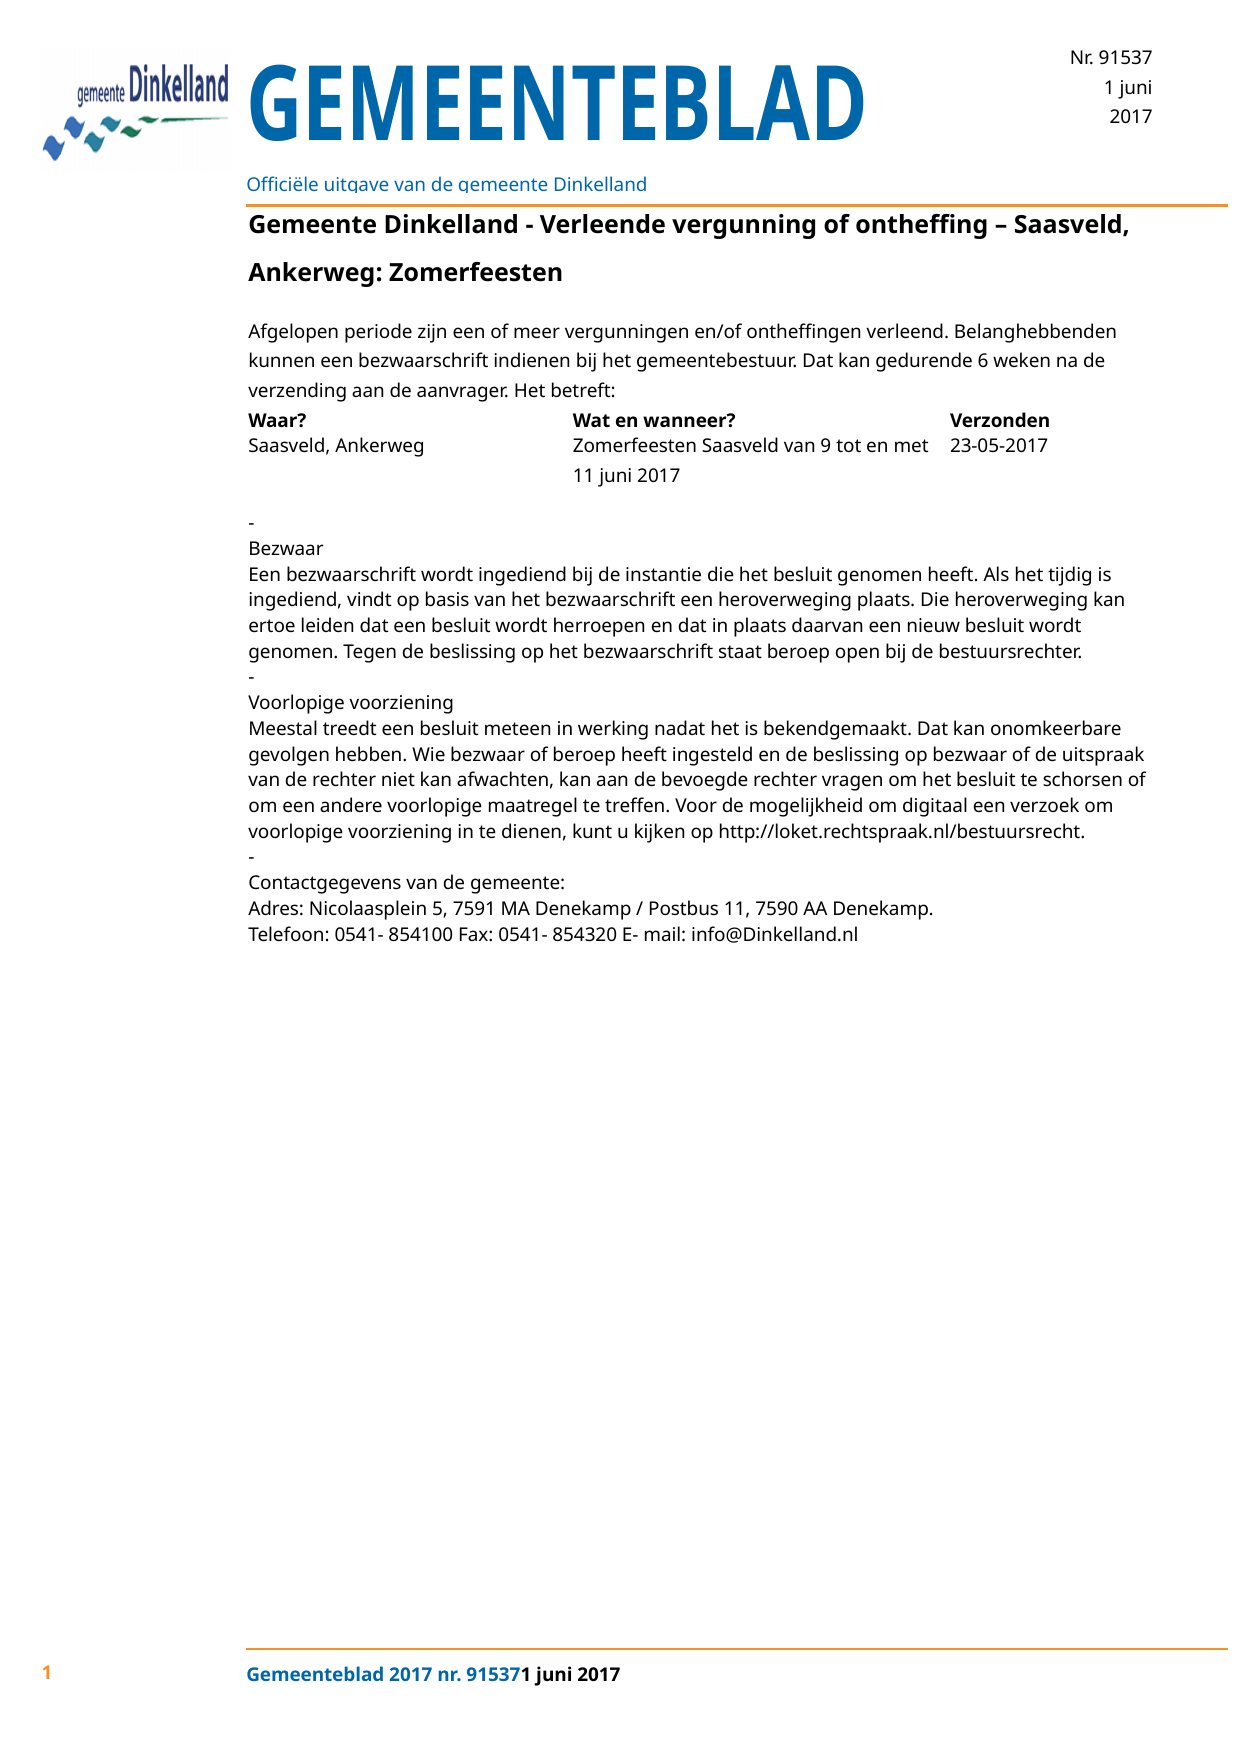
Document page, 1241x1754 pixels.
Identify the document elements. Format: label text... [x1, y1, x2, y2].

text - [248, 844, 1152, 869]
text Bezwaar [248, 535, 1152, 561]
table_header Wat en wanneer? [573, 407, 950, 432]
picture [41, 47, 231, 172]
table_header Waar? [248, 407, 573, 432]
text Meestal treedt een besluit meteen in werking nadat het is bekendgemaakt. Dat kan onomkeerbare gevolgen hebben. Wie bezwaar of beroep heeft ingesteld en de beslissing op bezwaar of de uitspraak van de rechter niet kan afwachten, kan aan de bevoegde rechter vragen om het besluit te schorsen of om een andere voorlopige maatregel te treffen. Voor de mogelijkheid om digitaal een verzoek om voorlopige voorziening in te dienen, kunt u kijken op http://loket.rechtspraak.nl/bestuursrecht. [248, 715, 1152, 844]
text Gemeente Dinkelland - Verleende vergunning of ontheffing – Saasveld, Ankerweg: Zomerfeesten [248, 207, 1152, 288]
text Telefoon: 0541- 854100 Fax: 0541- 854320 E- mail: info@Dinkelland.nl [248, 921, 1152, 947]
text Een bezwaarschrift wordt ingediend bij de instantie die het besluit genomen heeft. Als het tijdig is ingediend, vindt op basis van het bezwaarschrift een heroverweging plaats. Die heroverweging kan ertoe leiden dat een besluit wordt herroepen en dat in plaats daarvan een nieuw besluit wordt genomen. Tegen de beslissing op het bezwaarschrift staat beroep open bij de bestuursrechter. [248, 561, 1152, 664]
table_cell 23-05-2017 [950, 433, 1152, 488]
table_cell Saasveld, Ankerweg [248, 433, 573, 488]
text Afgelopen periode zijn een of meer vergunningen en/of ontheffingen verleend. Belanghebbenden kunnen een bezwaarschrift indienen bij het gemeentebestuur. Dat kan gedurende 6 weken na de verzending aan de aanvrager. Het betreft: [248, 318, 1152, 403]
table_header Verzonden [950, 407, 1152, 432]
text Adres: Nicolaasplein 5, 7591 MA Denekamp / Postbus 11, 7590 AA Denekamp. [248, 895, 1152, 921]
table_cell Zomerfeesten Saasveld van 9 tot en met 11 juni 2017 [573, 433, 950, 488]
text - [248, 664, 1152, 689]
text Voorlopige voorziening [248, 689, 1152, 715]
text - [248, 509, 1152, 535]
text Contactgegevens van de gemeente: [248, 869, 1152, 895]
